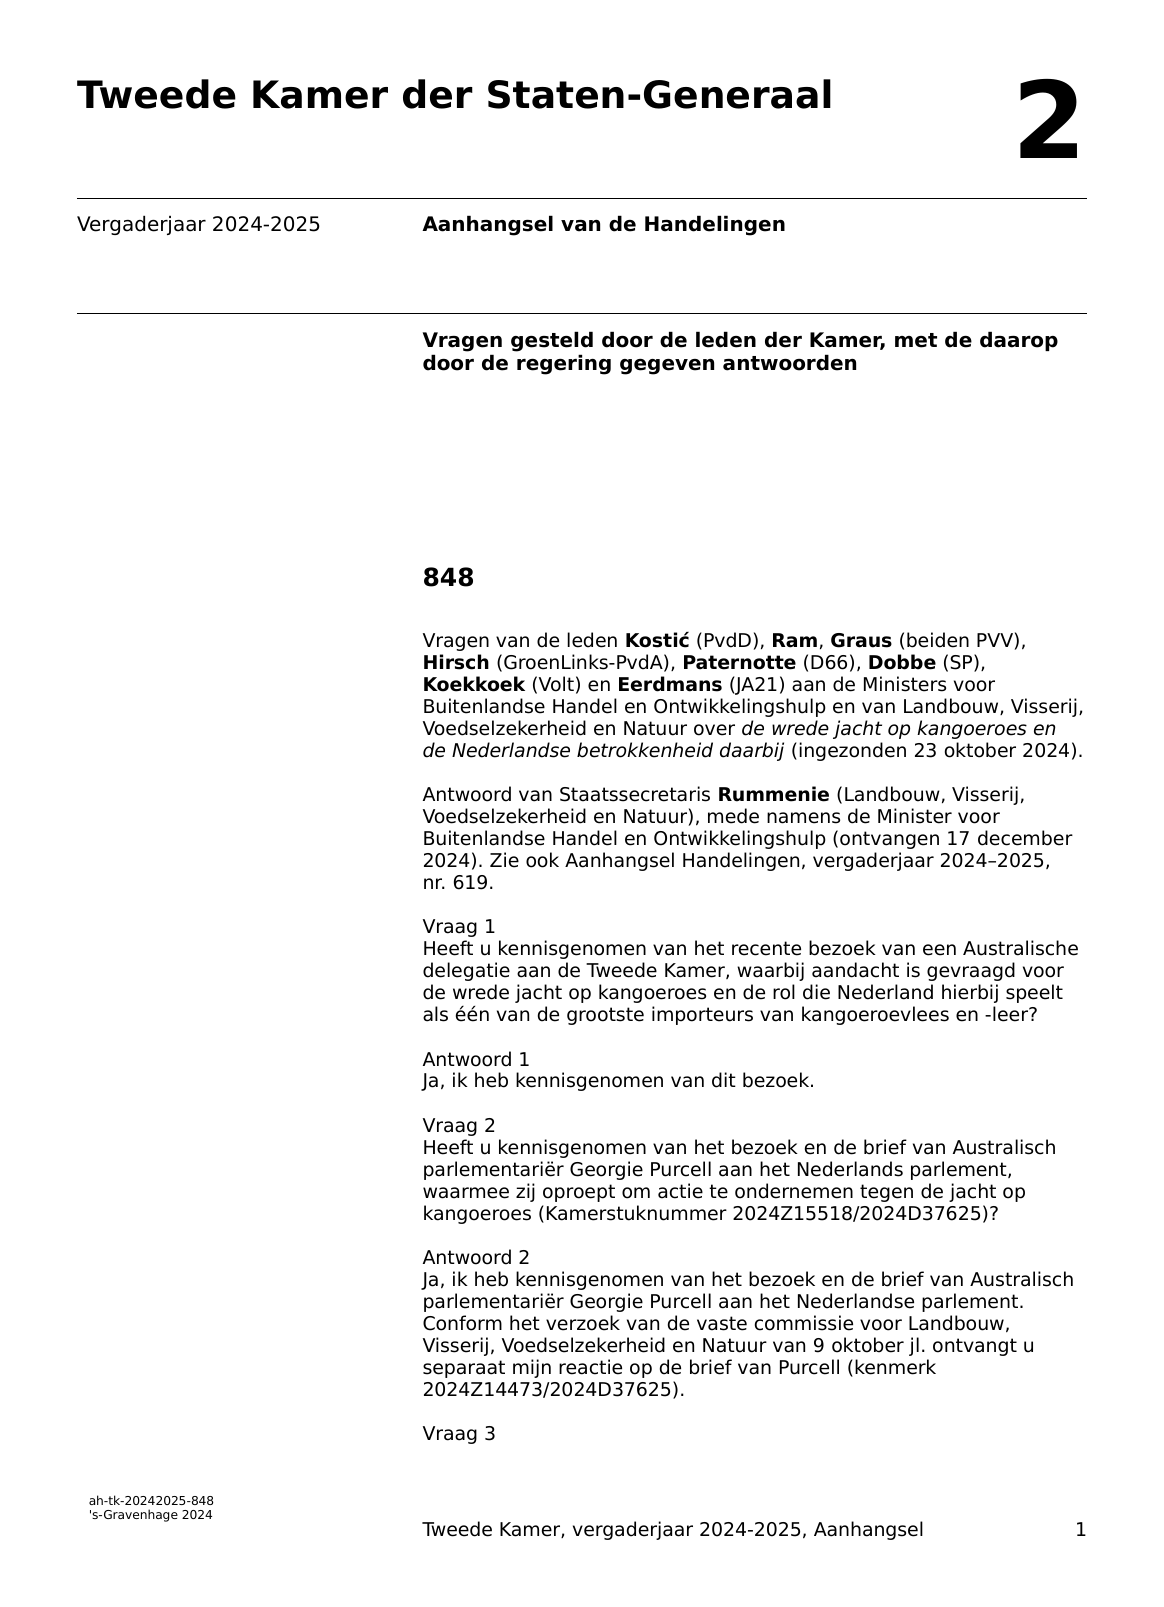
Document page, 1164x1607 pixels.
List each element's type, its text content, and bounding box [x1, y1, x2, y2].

table_header Tweede Kamer der Staten-Generaal [77, 59, 886, 198]
text Heeft u kennisgenomen van het recente bezoek van een Australische delegatie aan de Tweede Kamer, waarbij aandacht is gevraagd voor de wrede jacht op kangoeroes en de rol die Nederland hierbij speelt als één van de grootste importeurs van kangoeroevlees en -leer? [422, 938, 1087, 1026]
table_cell Vragen gesteld door de leden der Kamer, met de daarop door de regering gegeven antwoorden [422, 314, 1087, 375]
text Vraag 3 [422, 1423, 1087, 1445]
text Antwoord 2 [422, 1247, 1087, 1269]
table_cell Aanhangsel van de Handelingen [422, 199, 1087, 313]
text Ja, ik heb kennisgenomen van het bezoek en de brief van Australisch parlementariër Georgie Purcell aan het Nederlandse parlement. Conform het verzoek van de vaste commissie voor Landbouw, Visserij, Voedselzekerheid en Natuur van 9 oktober jl. ontvangt u separaat mijn reactie op de brief van Purcell (kenmerk 2024Z14473/2024D37625). [422, 1269, 1087, 1401]
table_header 2 [886, 59, 1087, 198]
text Vragen van de leden Kostić (PvdD), Ram, Graus (beiden PVV), Hirsch (GroenLinks-PvdA), Paternotte (D66), Dobbe (SP), Koekkoek (Volt) en Eerdmans (JA21) aan de Ministers voor Buitenlandse Handel en Ontwikkelingshulp en van Landbouw, Visserij, Voedselzekerheid en Natuur over de wrede jacht op kangoeroes en de Nederlandse betrokkenheid daarbij (ingezonden 23 oktober 2024). [422, 630, 1087, 762]
text Antwoord van Staatssecretaris Rummenie (Landbouw, Visserij, Voedselzekerheid en Natuur), mede namens de Minister voor Buitenlandse Handel en Ontwikkelingshulp (ontvangen 17 december 2024). Zie ook Aanhangsel Handelingen, vergaderjaar 2024–2025, nr. 619. [422, 784, 1087, 894]
text Ja, ik heb kennisgenomen van dit bezoek. [422, 1070, 1087, 1092]
text Vraag 1 [422, 916, 1087, 938]
text Vraag 2 [422, 1114, 1087, 1137]
table_cell Vergaderjaar 2024-2025 [77, 199, 422, 313]
text 848 [422, 563, 1087, 592]
text Heeft u kennisgenomen van het bezoek en de brief van Australisch parlementariër Georgie Purcell aan het Nederlands parlement, waarmee zij oproept om actie te ondernemen tegen de jacht op kangoeroes (Kamerstuknummer 2024Z15518/2024D37625)? [422, 1137, 1087, 1224]
text ah-tk-20242025-848 [88, 1494, 323, 1508]
table_cell [77, 314, 422, 375]
text Antwoord 1 [422, 1048, 1087, 1070]
text 's-Gravenhage 2024 [88, 1508, 323, 1522]
